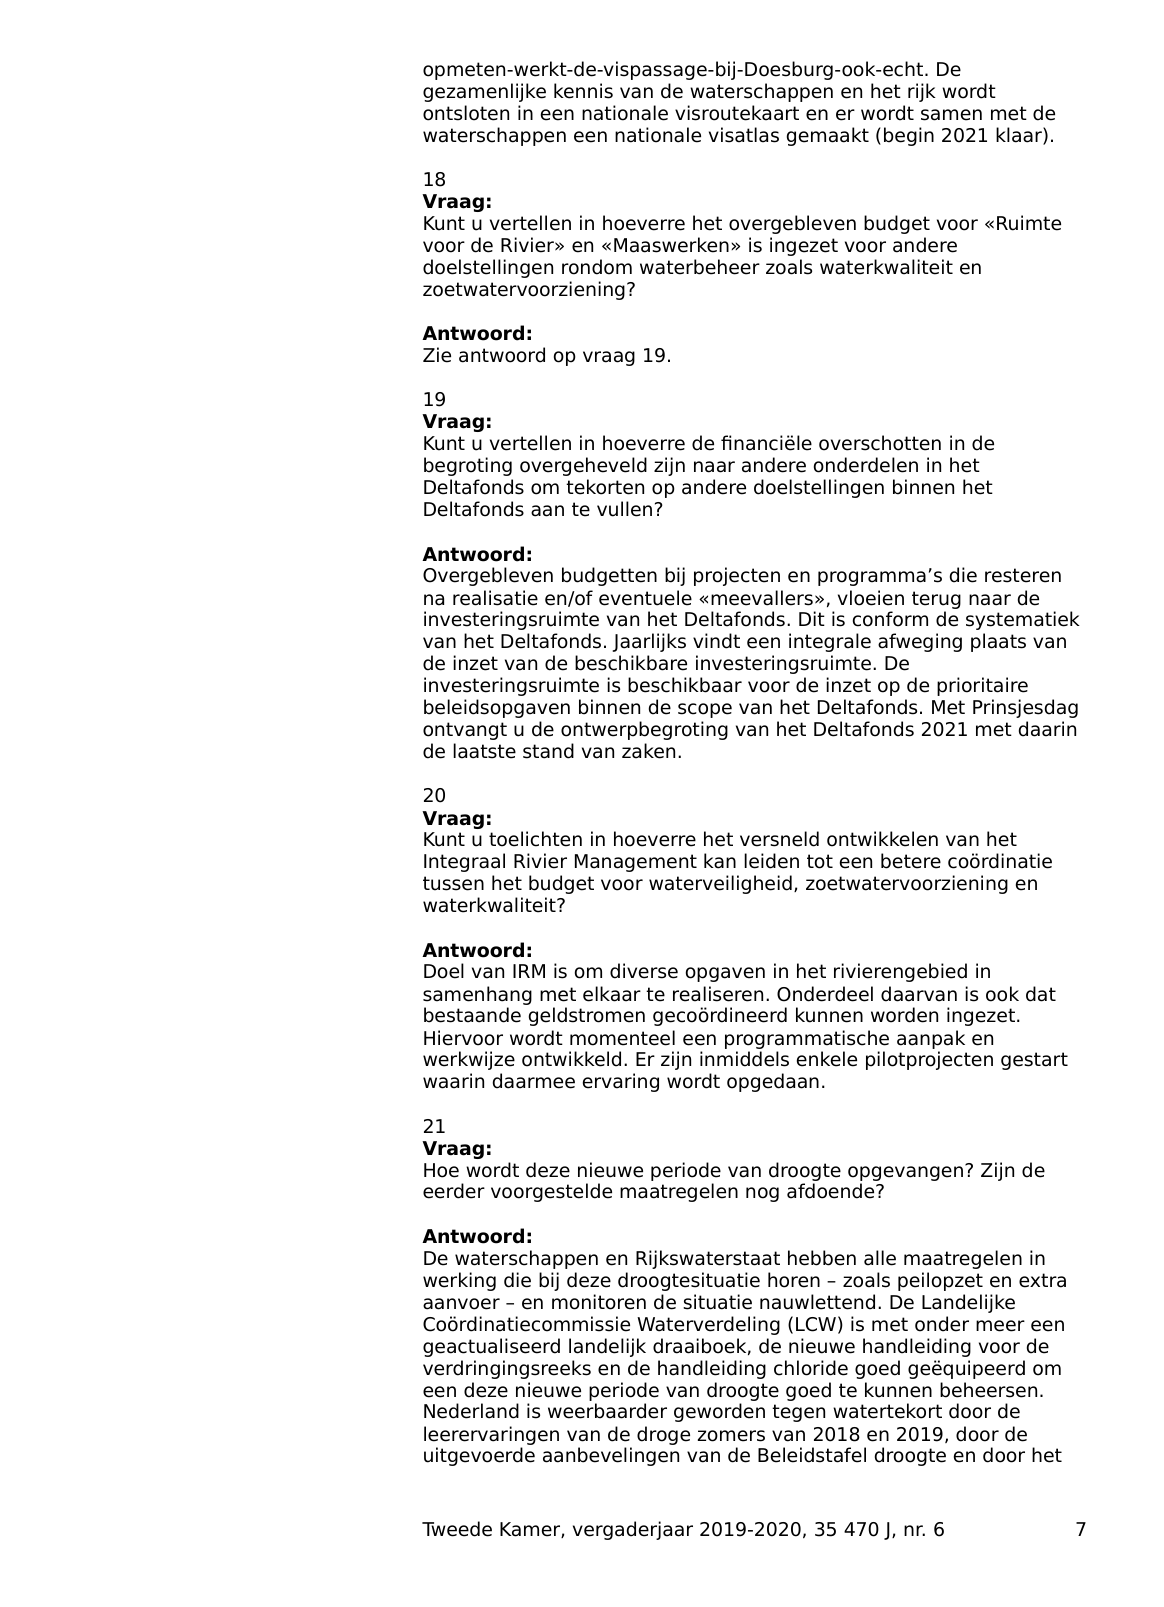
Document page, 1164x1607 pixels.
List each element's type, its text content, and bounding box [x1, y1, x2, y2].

text Vraag: [422, 1137, 1087, 1159]
text Vraag: [422, 807, 1087, 829]
text Antwoord: [422, 323, 1087, 345]
text opmeten-werkt-de-vispassage-bij-Doesburg-ook-echt. De gezamenlijke kennis van de waterschappen en het rijk wordt ontsloten in een nationale visroutekaart en er wordt samen met de waterschappen een nationale visatlas gemaakt (begin 2021 klaar). [422, 59, 1087, 147]
text Antwoord: [422, 1226, 1087, 1248]
text Kunt u toelichten in hoeverre het versneld ontwikkelen van het Integraal Rivier Management kan leiden tot een betere coördinatie tussen het budget voor waterveiligheid, zoetwatervoorziening en waterkwaliteit? [422, 829, 1087, 917]
text Overgebleven budgetten bij projecten en programma’s die resteren na realisatie en/of eventuele «meevallers», vloeien terug naar de investeringsruimte van het Deltafonds. Dit is conform de systematiek van het Deltafonds. Jaarlijks vindt een integrale afweging plaats van de inzet van de beschikbare investeringsruimte. De investeringsruimte is beschikbaar voor de inzet op de prioritaire beleidsopgaven binnen de scope van het Deltafonds. Met Prinsjesdag ontvangt u de ontwerpbegroting van het Deltafonds 2021 met daarin de laatste stand van zaken. [422, 565, 1087, 763]
text Doel van IRM is om diverse opgaven in het rivierengebied in samenhang met elkaar te realiseren. Onderdeel daarvan is ook dat bestaande geldstromen gecoördineerd kunnen worden ingezet. Hiervoor wordt momenteel een programmatische aanpak en werkwijze ontwikkeld. Er zijn inmiddels enkele pilotprojecten gestart waarin daarmee ervaring wordt opgedaan. [422, 961, 1087, 1093]
text 19 [422, 389, 1087, 411]
text Zie antwoord op vraag 19. [422, 345, 1087, 367]
text Kunt u vertellen in hoeverre de financiële overschotten in de begroting overgeheveld zijn naar andere onderdelen in het Deltafonds om tekorten op andere doelstellingen binnen het Deltafonds aan te vullen? [422, 433, 1087, 521]
text 18 [422, 169, 1087, 191]
text Antwoord: [422, 543, 1087, 565]
text Kunt u vertellen in hoeverre het overgebleven budget voor «Ruimte voor de Rivier» en «Maaswerken» is ingezet voor andere doelstellingen rondom waterbeheer zoals waterkwaliteit en zoetwatervoorziening? [422, 213, 1087, 301]
text De waterschappen en Rijkswaterstaat hebben alle maatregelen in werking die bij deze droogtesituatie horen – zoals peilopzet en extra aanvoer – en monitoren de situatie nauwlettend. De Landelijke Coördinatiecommissie Waterverdeling (LCW) is met onder meer een geactualiseerd landelijk draaiboek, de nieuwe handleiding voor de verdringingsreeks en de handleiding chloride goed geëquipeerd om een deze nieuwe periode van droogte goed te kunnen beheersen. [422, 1248, 1087, 1401]
text 21 [422, 1116, 1087, 1137]
text Vraag: [422, 191, 1087, 213]
text Vraag: [422, 411, 1087, 433]
text Antwoord: [422, 939, 1087, 961]
text 20 [422, 785, 1087, 807]
text Nederland is weerbaarder geworden tegen watertekort door de leerervaringen van de droge zomers van 2018 en 2019, door de uitgevoerde aanbevelingen van de Beleidstafel droogte en door het [422, 1401, 1087, 1467]
text Hoe wordt deze nieuwe periode van droogte opgevangen? Zijn de eerder voorgestelde maatregelen nog afdoende? [422, 1159, 1087, 1203]
